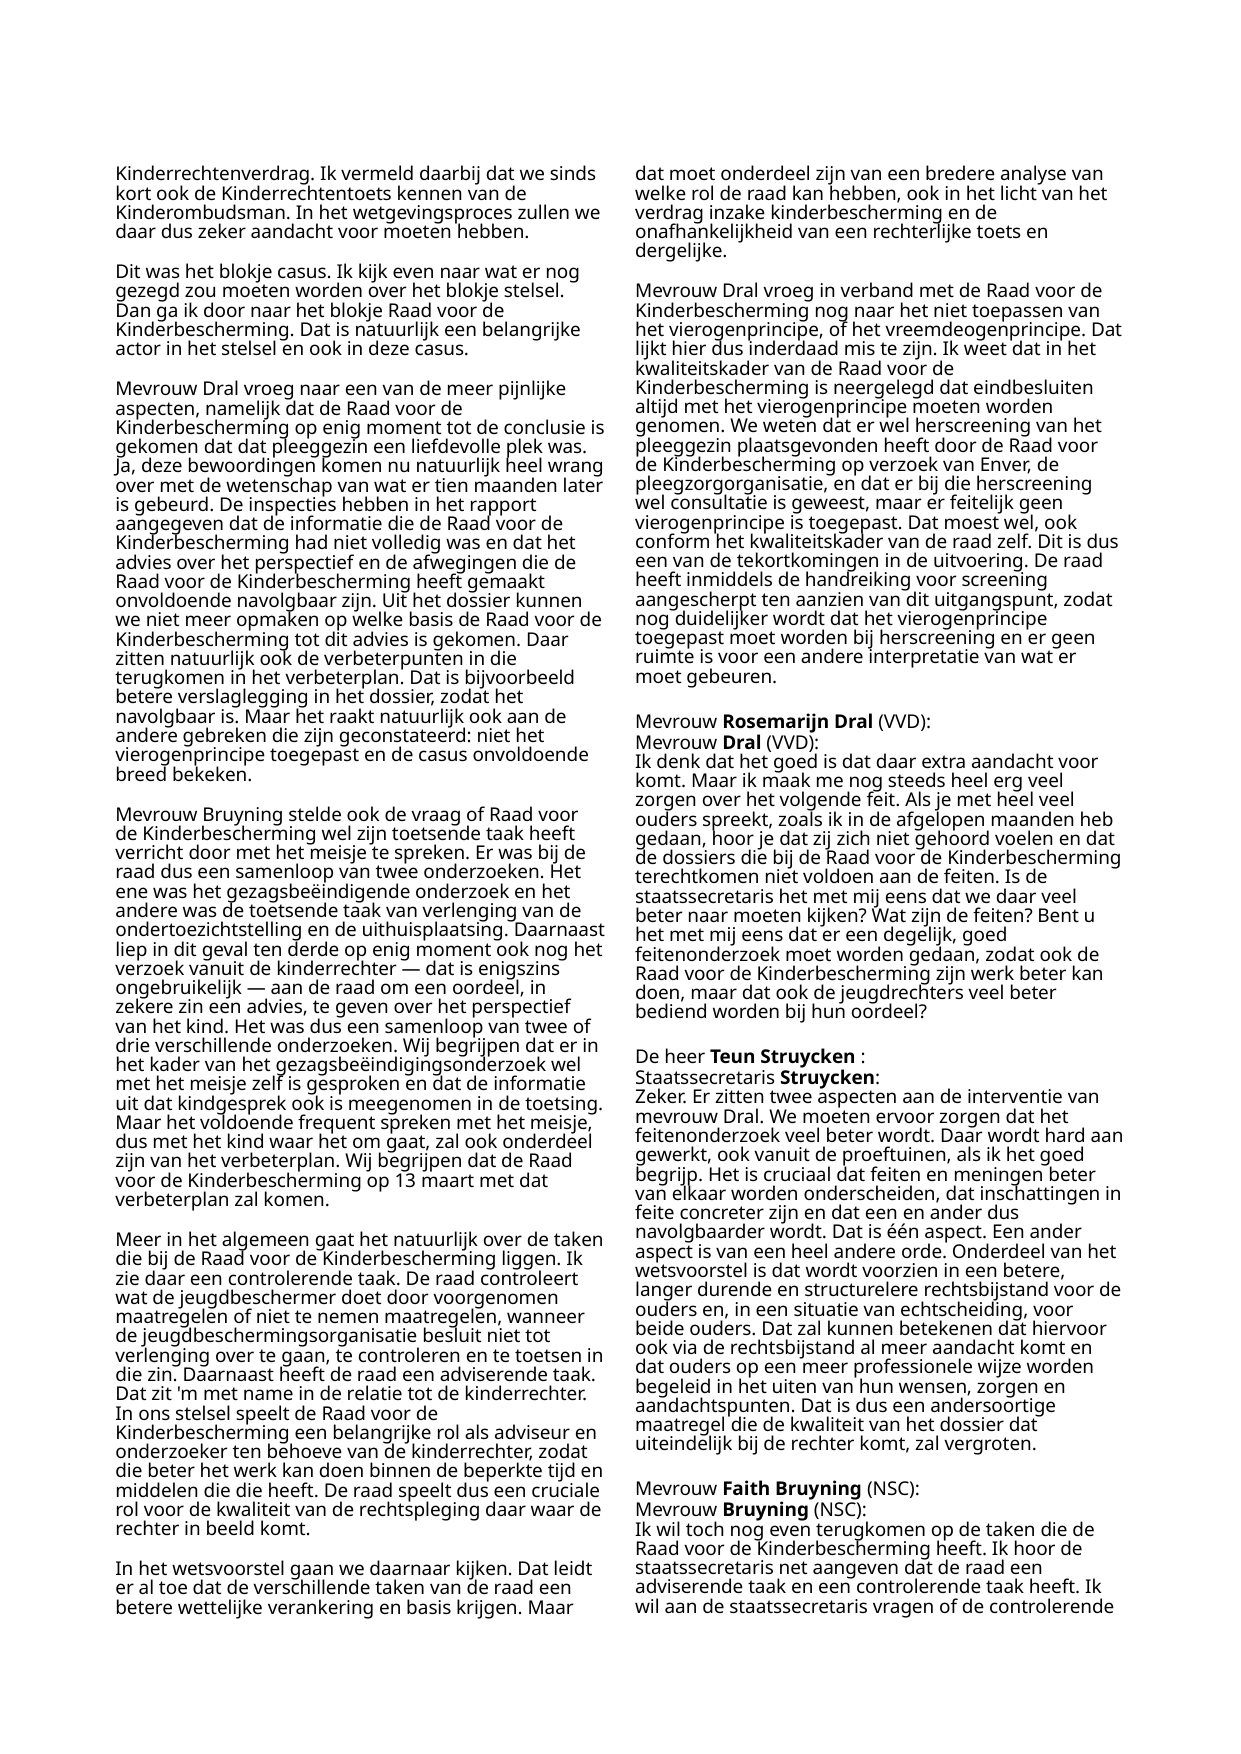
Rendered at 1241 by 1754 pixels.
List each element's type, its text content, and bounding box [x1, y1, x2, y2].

text Dit was het blokje casus. Ik kijk even naar wat er nog gezegd zou moeten worden over het blokje stelsel. Dan ga ik door naar het blokje Raad voor de Kinderbescherming. Dat is natuurlijk een belangrijke actor in het stelsel en ook in deze casus. [115, 263, 605, 359]
text Meer in het algemeen gaat het natuurlijk over de taken die bij de Raad voor de Kinderbescherming liggen. Ik zie daar een controlerende taak. De raad controleert wat de jeugdbeschermer doet door voorgenomen maatregelen of niet te nemen maatregelen, wanneer de jeugdbeschermingsorganisatie besluit niet tot verlenging over te gaan, te controleren en te toetsen in die zin. Daarnaast heeft de raad een adviserende taak. Dat zit 'm met name in de relatie tot de kinderrechter. In ons stelsel speelt de Raad voor de Kinderbescherming een belangrijke rol als adviseur en onderzoeker ten behoeve van de kinderrechter, zodat die beter het werk kan doen binnen de beperkte tijd en middelen die die heeft. De raad speelt dus een cruciale rol voor de kwaliteit van de rechtspleging daar waar de rechter in beeld komt. [115, 1231, 605, 1539]
text Staatssecretaris Struycken: [635, 1069, 1125, 1088]
text De heer Teun Struycken : [635, 1043, 1125, 1069]
text dat moet onderdeel zijn van een bredere analyse van welke rol de raad kan hebben, ook in het licht van het verdrag inzake kinderbescherming en de onafhankelijkheid van een rechterlijke toets en dergelijke. [635, 165, 1125, 262]
text Mevrouw Dral vroeg naar een van de meer pijnlijke aspecten, namelijk dat de Raad voor de Kinderbescherming op enig moment tot de conclusie is gekomen dat dat pleeggezin een liefdevolle plek was. Ja, deze bewoordingen komen nu natuurlijk heel wrang over met de wetenschap van wat er tien maanden later is gebeurd. De inspecties hebben in het rapport aangegeven dat de informatie die de Raad voor de Kinderbescherming had niet volledig was en dat het advies over het perspectief en de afwegingen die de Raad voor de Kinderbescherming heeft gemaakt onvoldoende navolgbaar zijn. Uit het dossier kunnen we niet meer opmaken op welke basis de Raad voor de Kinderbescherming tot dit advies is gekomen. Daar zitten natuurlijk ook de verbeterpunten in die terugkomen in het verbeterplan. Dat is bijvoorbeeld betere verslaglegging in het dossier, zodat het navolgbaar is. Maar het raakt natuurlijk ook aan de andere gebreken die zijn geconstateerd: niet het vierogenprincipe toegepast en de casus onvoldoende breed bekeken. [115, 380, 605, 785]
text In het wetsvoorstel gaan we daarnaar kijken. Dat leidt er al toe dat de verschillende taken van de raad een betere wettelijke verankering en basis krijgen. Maar [115, 1560, 605, 1618]
text Ik denk dat het goed is dat daar extra aandacht voor komt. Maar ik maak me nog steeds heel erg veel zorgen over het volgende feit. Als je met heel veel ouders spreekt, zoals ik in de afgelopen maanden heb gedaan, hoor je dat zij zich niet gehoord voelen en dat de dossiers die bij de Raad voor de Kinderbescherming terechtkomen niet voldoen aan de feiten. Is de staatssecretaris het met mij eens dat we daar veel beter naar moeten kijken? Wat zijn de feiten? Bent u het met mij eens dat er een degelijk, goed feitenonderzoek moet worden gedaan, zodat ook de Raad voor de Kinderbescherming zijn werk beter kan doen, maar dat ook de jeugdrechters veel beter bediend worden bij hun oordeel? [635, 753, 1125, 1023]
text Kinderrechtenverdrag. Ik vermeld daarbij dat we sinds kort ook de Kinderrechtentoets kennen van de Kinderombudsman. In het wetgevingsproces zullen we daar dus zeker aandacht voor moeten hebben. [115, 165, 605, 242]
text Mevrouw Dral vroeg in verband met de Raad voor de Kinderbescherming nog naar het niet toepassen van het vierogenprincipe, of het vreemdeogenprincipe. Dat lijkt hier dus inderdaad mis te zijn. Ik weet dat in het kwaliteitskader van de Raad voor de Kinderbescherming is neergelegd dat eindbesluiten altijd met het vierogenprincipe moeten worden genomen. We weten dat er wel herscreening van het pleeggezin plaatsgevonden heeft door de Raad voor de Kinderbescherming op verzoek van Enver, de pleegzorgorganisatie, en dat er bij die herscreening wel consultatie is geweest, maar er feitelijk geen vierogenprincipe is toegepast. Dat moest wel, ook conform het kwaliteitskader van de raad zelf. Dit is dus een van de tekortkomingen in de uitvoering. De raad heeft inmiddels de handreiking voor screening aangescherpt ten aanzien van dit uitgangspunt, zodat nog duidelijker wordt dat het vierogenprincipe toegepast moet worden bij herscreening en er geen ruimte is voor een andere interpretatie van wat er moet gebeuren. [635, 282, 1125, 687]
text Mevrouw Bruyning stelde ook de vraag of Raad voor de Kinderbescherming wel zijn toetsende taak heeft verricht door met het meisje te spreken. Er was bij de raad dus een samenloop van twee onderzoeken. Het ene was het gezagsbeëindigende onderzoek en het andere was de toetsende taak van verlenging van de ondertoezichtstelling en de uithuisplaatsing. Daarnaast liep in dit geval ten derde op enig moment ook nog het verzoek vanuit de kinderrechter — dat is enigszins ongebruikelijk — aan de raad om een oordeel, in zekere zin een advies, te geven over het perspectief van het kind. Het was dus een samenloop van twee of drie verschillende onderzoeken. Wij begrijpen dat er in het kader van het gezagsbeëindigingsonderzoek wel met het meisje zelf is gesproken en dat de informatie uit dat kindgesprek ook is meegenomen in de toetsing. Maar het voldoende frequent spreken met het meisje, dus met het kind waar het om gaat, zal ook onderdeel zijn van het verbeterplan. Wij begrijpen dat de Raad voor de Kinderbescherming op 13 maart met dat verbeterplan zal komen. [115, 806, 605, 1210]
text Zeker. Er zitten twee aspecten aan de interventie van mevrouw Dral. We moeten ervoor zorgen dat het feitenonderzoek veel beter wordt. Daar wordt hard aan gewerkt, ook vanuit de proeftuinen, als ik het goed begrijp. Het is cruciaal dat feiten en meningen beter van elkaar worden onderscheiden, dat inschattingen in feite concreter zijn en dat een en ander dus navolgbaarder wordt. Dat is één aspect. Een ander aspect is van een heel andere orde. Onderdeel van het wetsvoorstel is dat wordt voorzien in een betere, langer durende en structurelere rechtsbijstand voor de ouders en, in een situatie van echtscheiding, voor beide ouders. Dat zal kunnen betekenen dat hiervoor ook via de rechtsbijstand al meer aandacht komt en dat ouders op een meer professionele wijze worden begeleid in het uiten van hun wensen, zorgen en aandachtspunten. Dat is dus een andersoortige maatregel die de kwaliteit van het dossier dat uiteindelijk bij de rechter komt, zal vergroten. [635, 1088, 1125, 1455]
text Mevrouw Rosemarijn Dral (VVD): [635, 708, 1125, 734]
text Mevrouw Bruyning (NSC): [635, 1501, 1125, 1521]
text Ik wil toch nog even terugkomen op de taken die de Raad voor de Kinderbescherming heeft. Ik hoor de staatssecretaris net aangeven dat de raad een adviserende taak en een controlerende taak heeft. Ik wil aan de staatssecretaris vragen of de controlerende [635, 1521, 1125, 1617]
text Mevrouw Faith Bruyning (NSC): [635, 1476, 1125, 1501]
text Mevrouw Dral (VVD): [635, 734, 1125, 753]
